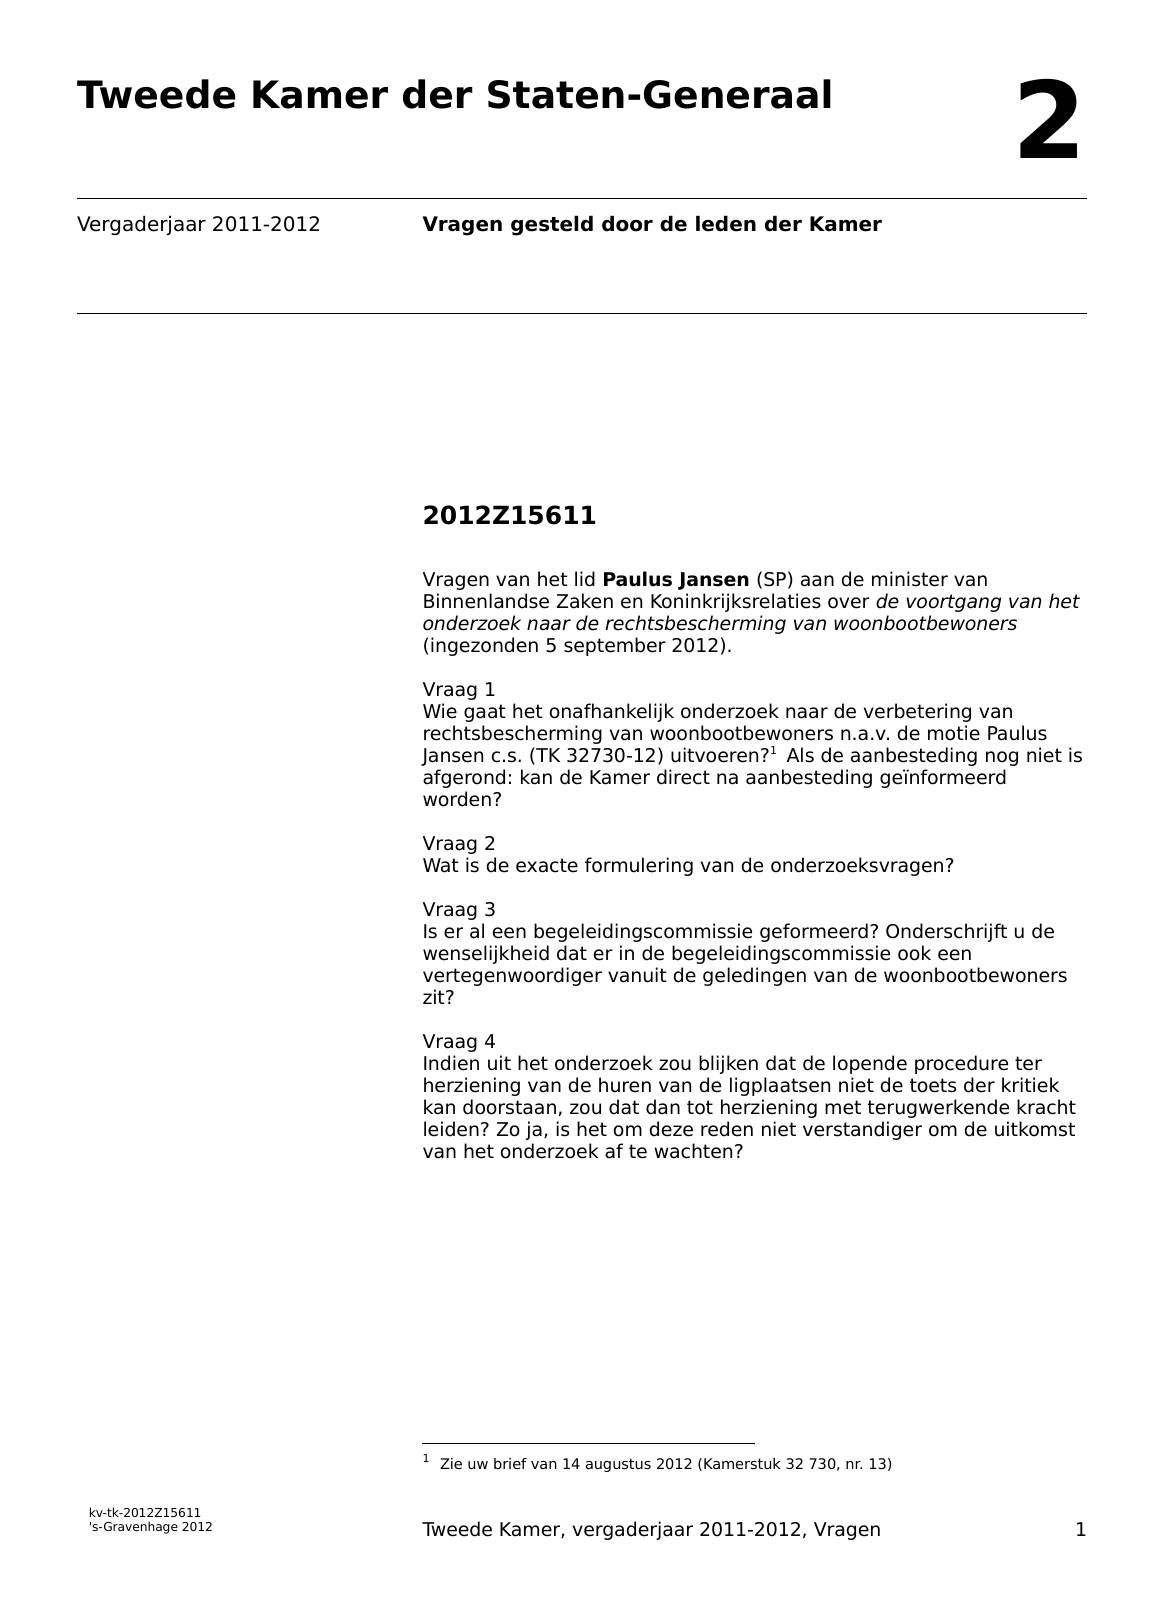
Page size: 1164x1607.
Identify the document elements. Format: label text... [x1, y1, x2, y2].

text Vraag 2 [422, 833, 1087, 855]
table_cell Vergaderjaar 2011-2012 [77, 199, 422, 313]
text Zie uw brief van 14 augustus 2012 (Kamerstuk 32 730, nr. 13) [422, 1452, 1087, 1474]
text Vraag 4 [422, 1031, 1087, 1053]
text Is er al een begeleidingscommissie geformeerd? Onderschrijft u de wenselijkheid dat er in de begeleidingscommissie ook een vertegenwoordiger vanuit de geledingen van de woonbootbewoners zit? [422, 921, 1087, 1009]
text 2012Z15611 [422, 501, 1087, 531]
text Vraag 1 [422, 679, 1087, 701]
text kv-tk-2012Z15611 [88, 1506, 323, 1520]
text Vraag 3 [422, 899, 1087, 921]
text Indien uit het onderzoek zou blijken dat de lopende procedure ter herziening van de huren van de ligplaatsen niet de toets der kritiek kan doorstaan, zou dat dan tot herziening met terugwerkende kracht leiden? Zo ja, is het om deze reden niet verstandiger om de uitkomst van het onderzoek af te wachten? [422, 1053, 1087, 1163]
text Wat is de exacte formulering van de onderzoeksvragen? [422, 855, 1087, 877]
table_header 2 [886, 59, 1087, 198]
table_cell Vragen gesteld door de leden der Kamer [422, 199, 1087, 313]
text Vragen van het lid Paulus Jansen (SP) aan de minister van Binnenlandse Zaken en Koninkrijksrelaties over de voortgang van het onderzoek naar de rechtsbescherming van woonbootbewoners (ingezonden 5 september 2012). [422, 569, 1087, 657]
text Wie gaat het onafhankelijk onderzoek naar de verbetering van rechtsbescherming van woonbootbewoners n.a.v. de motie Paulus Jansen c.s. (TK 32730-12) uitvoeren? Als de aanbesteding nog niet is afgerond: kan de Kamer direct na aanbesteding geïnformeerd worden? [422, 701, 1087, 811]
table_header Tweede Kamer der Staten-Generaal [77, 59, 886, 198]
text 's-Gravenhage 2012 [88, 1520, 323, 1534]
